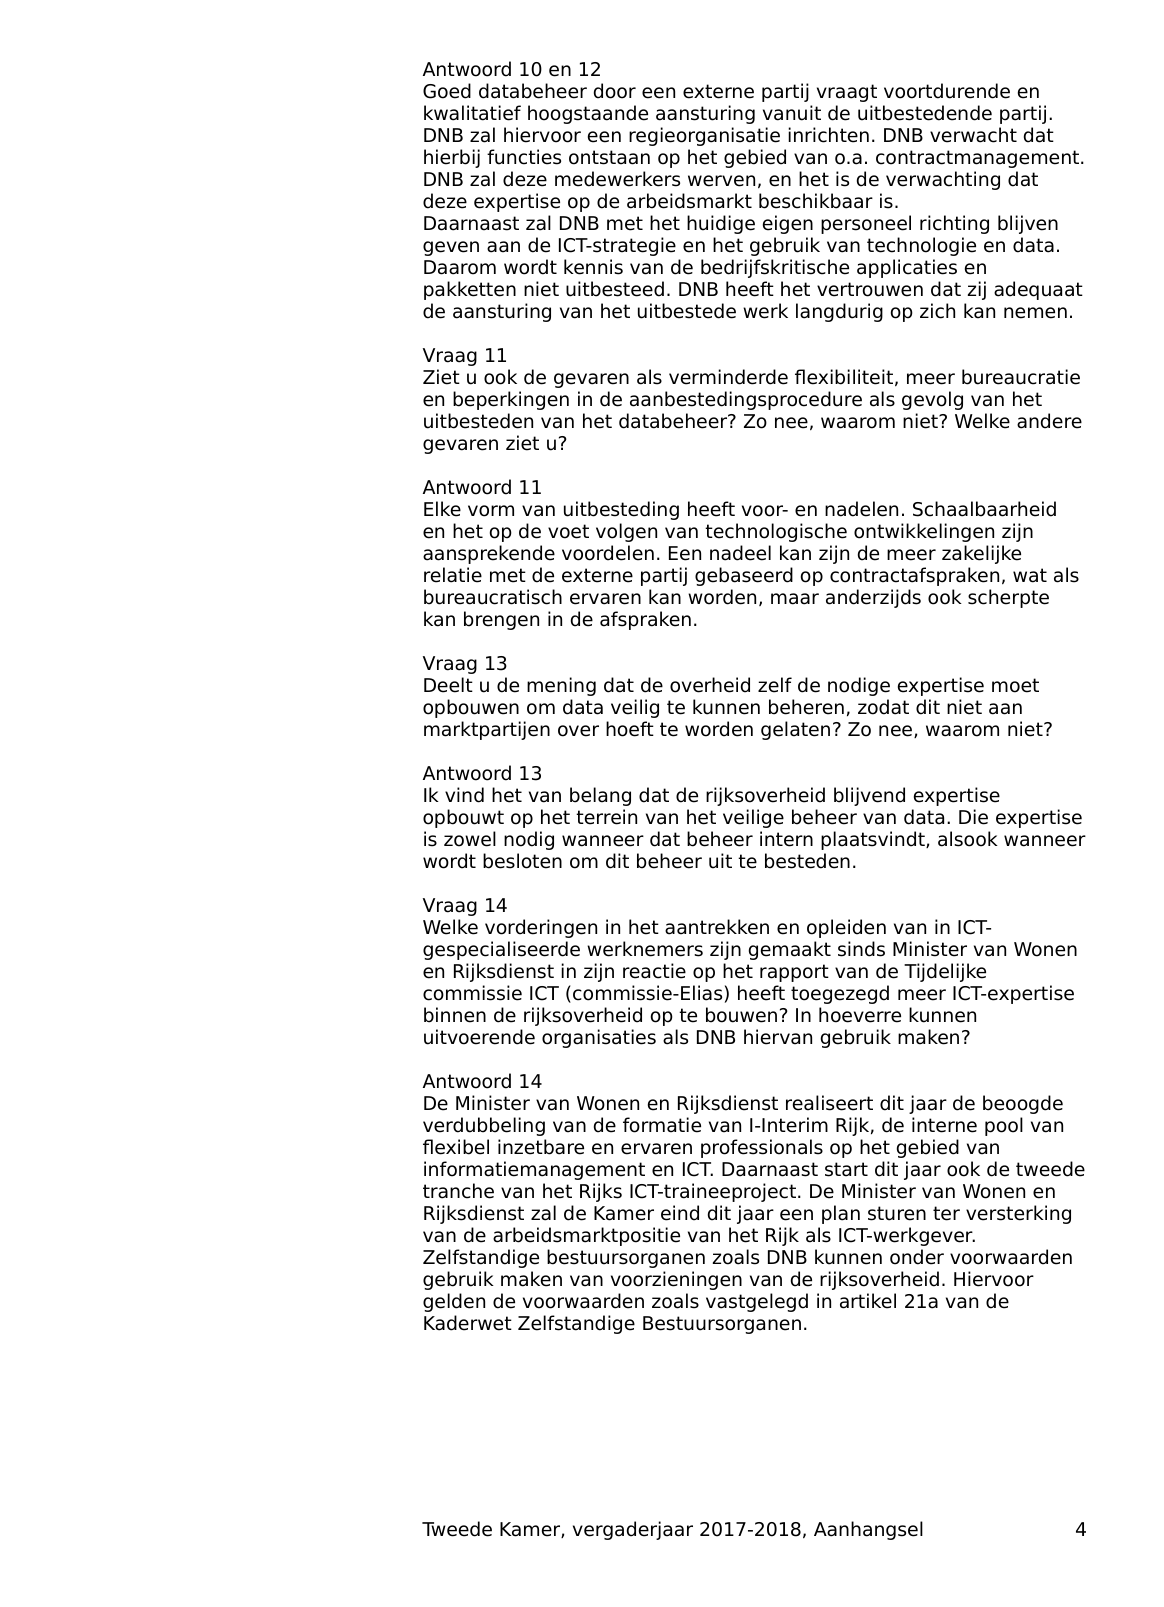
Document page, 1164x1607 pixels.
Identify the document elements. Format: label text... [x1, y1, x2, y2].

text Zelfstandige bestuursorganen zoals DNB kunnen onder voorwaarden gebruik maken van voorzieningen van de rijksoverheid. Hiervoor gelden de voorwaarden zoals vastgelegd in artikel 21a van de Kaderwet Zelfstandige Bestuursorganen. [422, 1247, 1087, 1335]
text De Minister van Wonen en Rijksdienst realiseert dit jaar de beoogde verdubbeling van de formatie van I-Interim Rijk, de interne pool van flexibel inzetbare en ervaren professionals op het gebied van informatiemanagement en ICT. Daarnaast start dit jaar ook de tweede tranche van het Rijks ICT-traineeproject. De Minister van Wonen en Rijksdienst zal de Kamer eind dit jaar een plan sturen ter versterking van de arbeidsmarktpositie van het Rijk als ICT-werkgever. [422, 1093, 1087, 1247]
text Ik vind het van belang dat de rijksoverheid blijvend expertise opbouwt op het terrein van het veilige beheer van data. Die expertise is zowel nodig wanneer dat beheer intern plaatsvindt, alsook wanneer wordt besloten om dit beheer uit te besteden. [422, 785, 1087, 873]
text Antwoord 10 en 12 [422, 59, 1087, 81]
text Daarnaast zal DNB met het huidige eigen personeel richting blijven geven aan de ICT-strategie en het gebruik van technologie en data. Daarom wordt kennis van de bedrijfskritische applicaties en pakketten niet uitbesteed. DNB heeft het vertrouwen dat zij adequaat de aansturing van het uitbestede werk langdurig op zich kan nemen. [422, 213, 1087, 323]
text Vraag 13 [422, 653, 1087, 675]
text Goed databeheer door een externe partij vraagt voortdurende en kwalitatief hoogstaande aansturing vanuit de uitbestedende partij. DNB zal hiervoor een regieorganisatie inrichten. DNB verwacht dat hierbij functies ontstaan op het gebied van o.a. contractmanagement. DNB zal deze medewerkers werven, en het is de verwachting dat deze expertise op de arbeidsmarkt beschikbaar is. [422, 81, 1087, 213]
text Vraag 11 [422, 345, 1087, 367]
text Elke vorm van uitbesteding heeft voor- en nadelen. Schaalbaarheid en het op de voet volgen van technologische ontwikkelingen zijn aansprekende voordelen. Een nadeel kan zijn de meer zakelijke relatie met de externe partij gebaseerd op contractafspraken, wat als bureaucratisch ervaren kan worden, maar anderzijds ook scherpte kan brengen in de afspraken. [422, 499, 1087, 631]
text Antwoord 11 [422, 477, 1087, 499]
text Antwoord 13 [422, 763, 1087, 785]
text Ziet u ook de gevaren als verminderde flexibiliteit, meer bureaucratie en beperkingen in de aanbestedingsprocedure als gevolg van het uitbesteden van het databeheer? Zo nee, waarom niet? Welke andere gevaren ziet u? [422, 367, 1087, 455]
text Welke vorderingen in het aantrekken en opleiden van in ICT-gespecialiseerde werknemers zijn gemaakt sinds Minister van Wonen en Rijksdienst in zijn reactie op het rapport van de Tijdelijke commissie ICT (commissie-Elias) heeft toegezegd meer ICT-expertise binnen de rijksoverheid op te bouwen? In hoeverre kunnen uitvoerende organisaties als DNB hiervan gebruik maken? [422, 917, 1087, 1049]
text Deelt u de mening dat de overheid zelf de nodige expertise moet opbouwen om data veilig te kunnen beheren, zodat dit niet aan marktpartijen over hoeft te worden gelaten? Zo nee, waarom niet? [422, 675, 1087, 741]
text Antwoord 14 [422, 1071, 1087, 1093]
text Vraag 14 [422, 895, 1087, 917]
